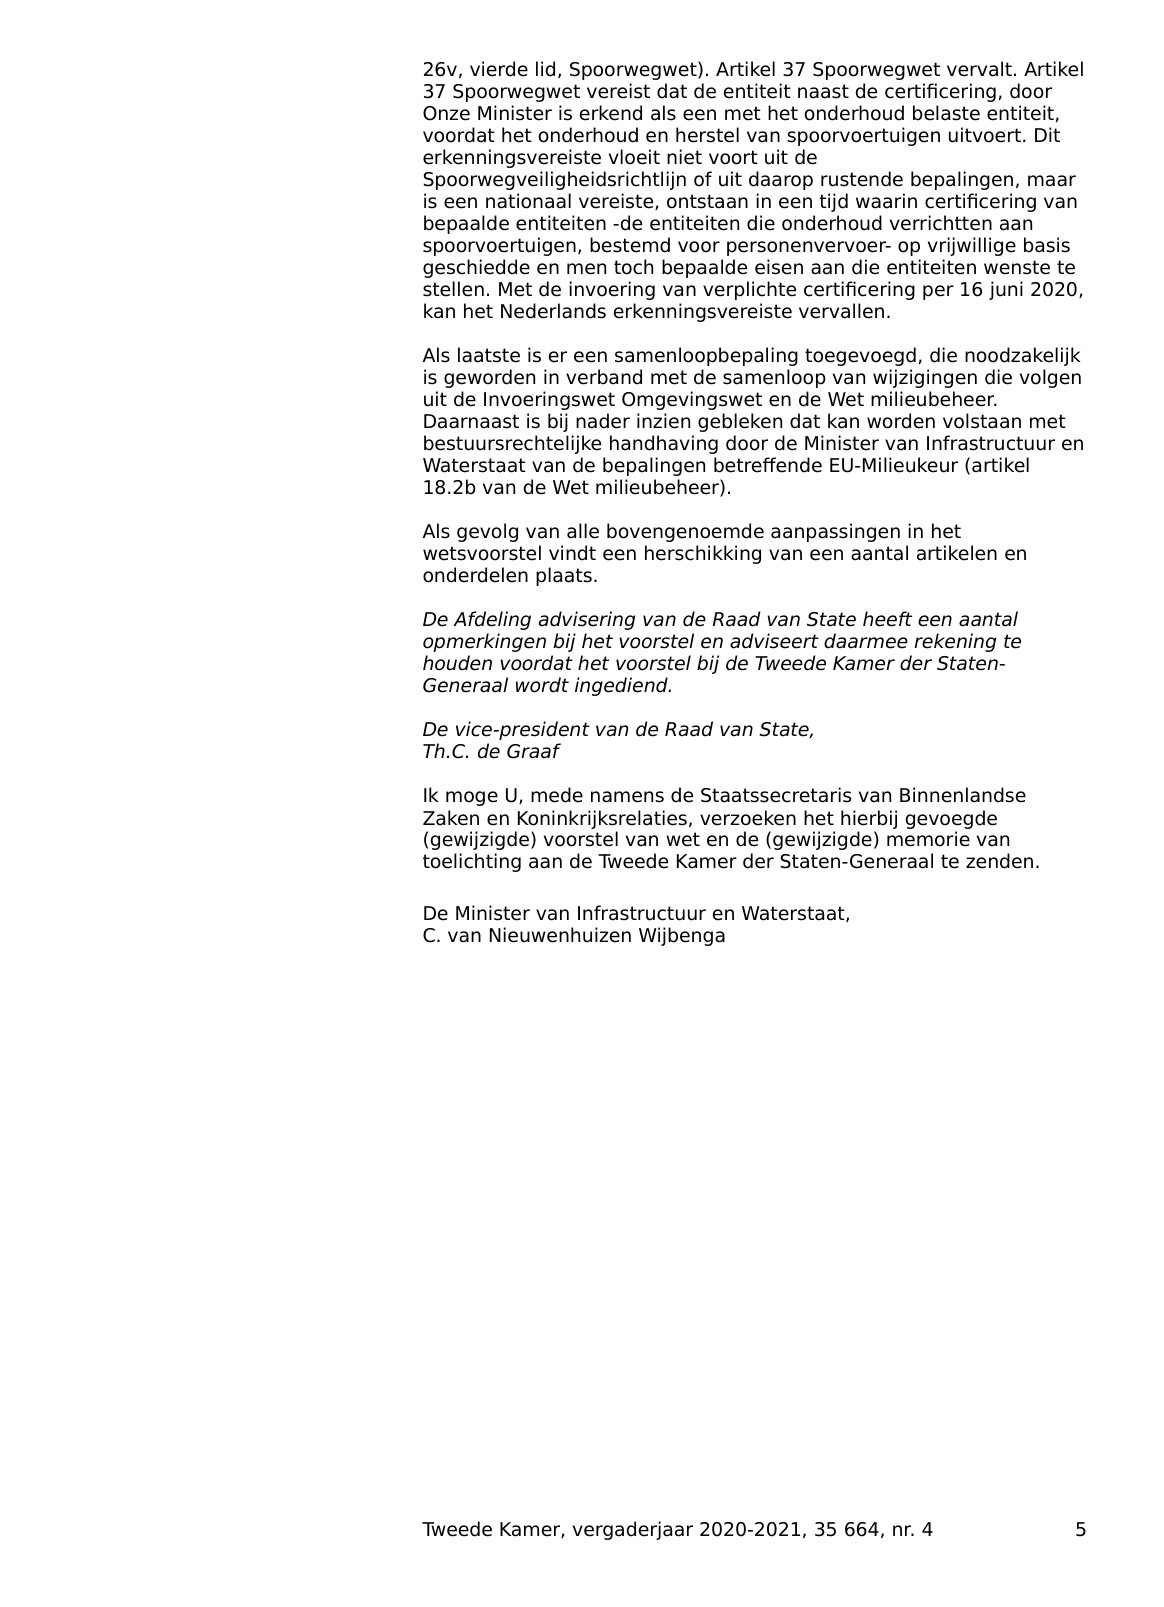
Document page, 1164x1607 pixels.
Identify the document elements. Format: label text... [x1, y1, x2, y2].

text De Afdeling advisering van de Raad van State heeft een aantal opmerkingen bij het voorstel en adviseert daarmee rekening te houden voordat het voorstel bij de Tweede Kamer der Staten-Generaal wordt ingediend. [422, 609, 1087, 697]
text 26v, vierde lid, Spoorwegwet). Artikel 37 Spoorwegwet vervalt. Artikel 37 Spoorwegwet vereist dat de entiteit naast de certificering, door Onze Minister is erkend als een met het onderhoud belaste entiteit, voordat het onderhoud en herstel van spoorvoertuigen uitvoert. Dit erkenningsvereiste vloeit niet voort uit de Spoorwegveiligheidsrichtlijn of uit daarop rustende bepalingen, maar is een nationaal vereiste, ontstaan in een tijd waarin certificering van bepaalde entiteiten -de entiteiten die onderhoud verrichtten aan spoorvoertuigen, bestemd voor personenvervoer- op vrijwillige basis geschiedde en men toch bepaalde eisen aan die entiteiten wenste te stellen. Met de invoering van verplichte certificering per 16 juni 2020, kan het Nederlands erkenningsvereiste vervallen. [422, 59, 1087, 323]
text De vice-president van de Raad van State, [422, 719, 1087, 741]
text Als laatste is er een samenloopbepaling toegevoegd, die noodzakelijk is geworden in verband met de samenloop van wijzigingen die volgen uit de Invoeringswet Omgevingswet en de Wet milieubeheer. Daarnaast is bij nader inzien gebleken dat kan worden volstaan met bestuursrechtelijke handhaving door de Minister van Infrastructuur en Waterstaat van de bepalingen betreffende EU-Milieukeur (artikel 18.2b van de Wet milieubeheer). [422, 345, 1087, 499]
text Th.C. de Graaf [422, 741, 1087, 763]
text De Minister van Infrastructuur en Waterstaat, C. van Nieuwenhuizen Wijbenga [422, 903, 1087, 947]
text Als gevolg van alle bovengenoemde aanpassingen in het wetsvoorstel vindt een herschikking van een aantal artikelen en onderdelen plaats. [422, 521, 1087, 587]
text Ik moge U, mede namens de Staatssecretaris van Binnenlandse Zaken en Koninkrijksrelaties, verzoeken het hierbij gevoegde (gewijzigde) voorstel van wet en de (gewijzigde) memorie van toelichting aan de Tweede Kamer der Staten-Generaal te zenden. [422, 785, 1087, 873]
